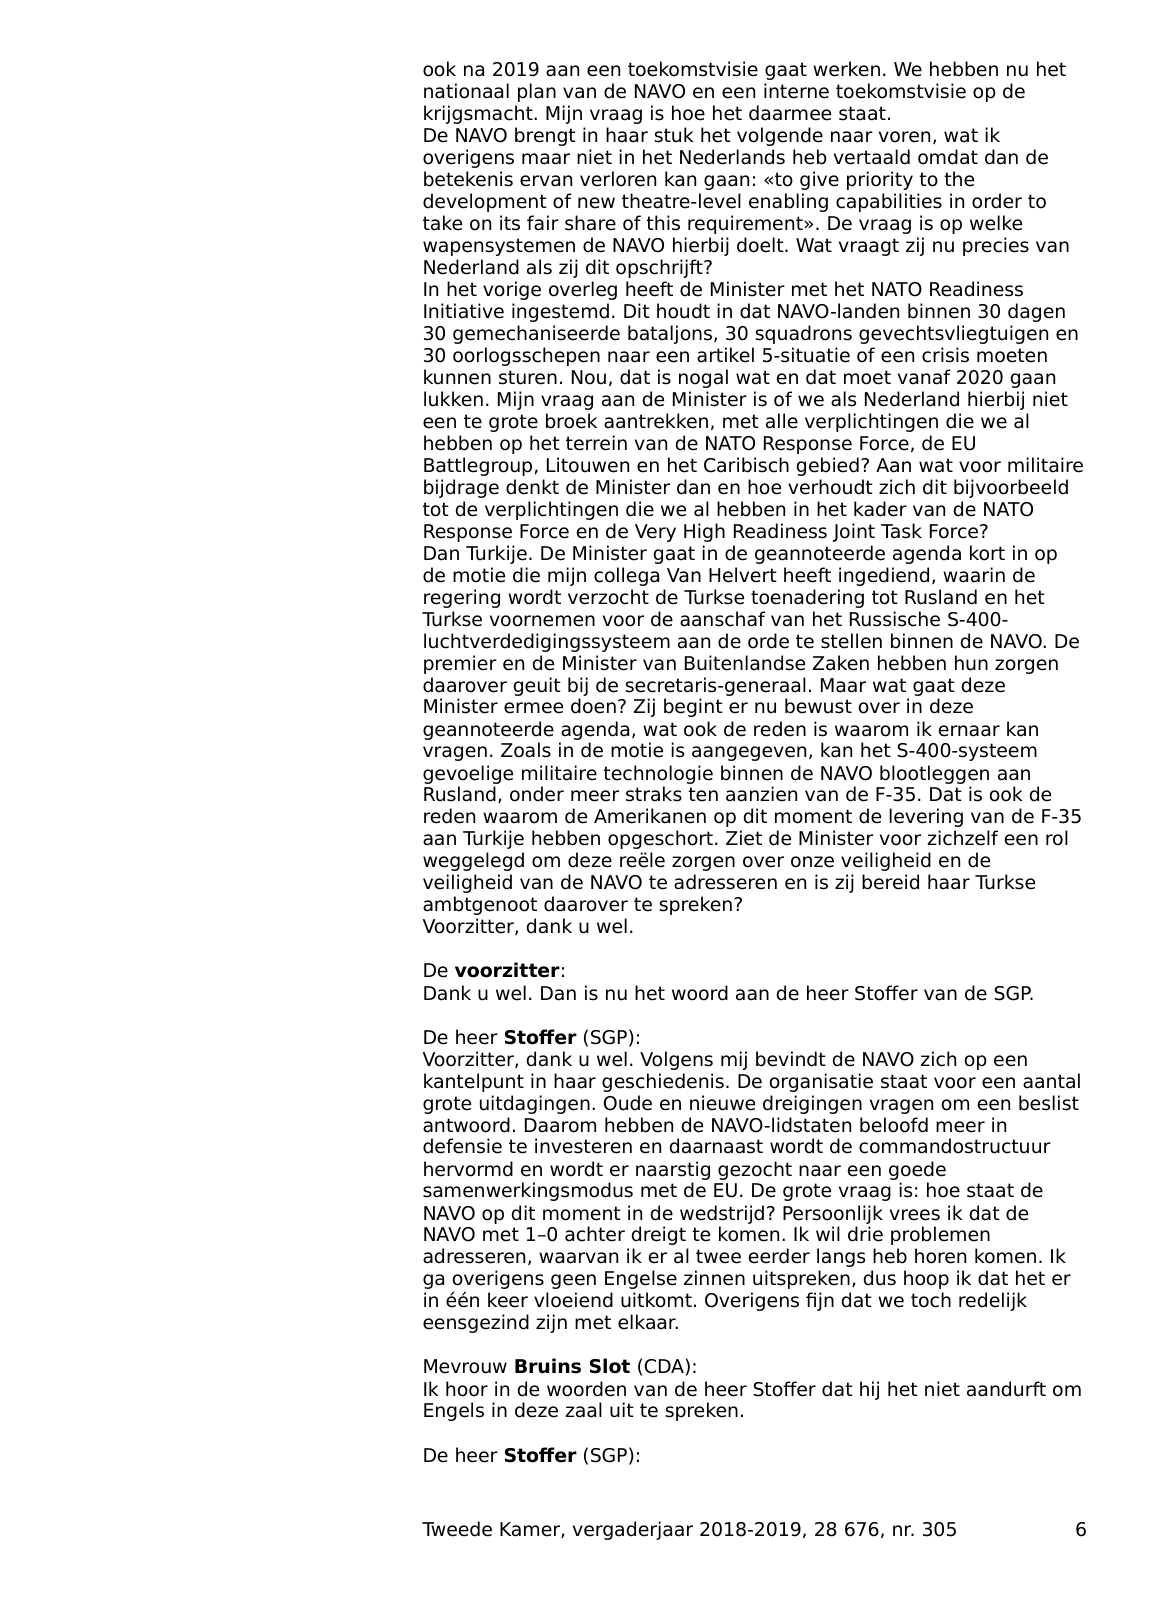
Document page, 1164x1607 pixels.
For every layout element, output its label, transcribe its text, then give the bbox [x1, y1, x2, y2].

text Dank u wel. Dan is nu het woord aan de heer Stoffer van de SGP. [422, 982, 1087, 1004]
text ook na 2019 aan een toekomstvisie gaat werken. We hebben nu het nationaal plan van de NAVO en een interne toekomstvisie op de krijgsmacht. Mijn vraag is hoe het daarmee staat. [422, 59, 1087, 125]
text De voorzitter: [422, 960, 1087, 982]
text Ik hoor in de woorden van de heer Stoffer dat hij het niet aandurft om Engels in deze zaal uit te spreken. [422, 1378, 1087, 1422]
text Mevrouw Bruins Slot (CDA): [422, 1356, 1087, 1378]
text In het vorige overleg heeft de Minister met het NATO Readiness Initiative ingestemd. Dit houdt in dat NAVO-landen binnen 30 dagen 30 gemechaniseerde bataljons, 30 squadrons gevechtsvliegtuigen en 30 oorlogsschepen naar een artikel 5-situatie of een crisis moeten kunnen sturen. Nou, dat is nogal wat en dat moet vanaf 2020 gaan lukken. Mijn vraag aan de Minister is of we als Nederland hierbij niet een te grote broek aantrekken, met alle verplichtingen die we al hebben op het terrein van de NATO Response Force, de EU Battlegroup, Litouwen en het Caribisch gebied? Aan wat voor militaire bijdrage denkt de Minister dan en hoe verhoudt zich dit bijvoorbeeld tot de verplichtingen die we al hebben in het kader van de NATO Response Force en de Very High Readiness Joint Task Force? [422, 279, 1087, 543]
text De NAVO brengt in haar stuk het volgende naar voren, wat ik overigens maar niet in het Nederlands heb vertaald omdat dan de betekenis ervan verloren kan gaan: «to give priority to the development of new theatre-level enabling capabilities in order to take on its fair share of this requirement». De vraag is op welke wapensystemen de NAVO hierbij doelt. Wat vraagt zij nu precies van Nederland als zij dit opschrijft? [422, 125, 1087, 279]
text De heer Stoffer (SGP): [422, 1027, 1087, 1048]
text Dan Turkije. De Minister gaat in de geannoteerde agenda kort in op de motie die mijn collega Van Helvert heeft ingediend, waarin de regering wordt verzocht de Turkse toenadering tot Rusland en het Turkse voornemen voor de aanschaf van het Russische S-400-luchtverdedigingssysteem aan de orde te stellen binnen de NAVO. De premier en de Minister van Buitenlandse Zaken hebben hun zorgen daarover geuit bij de secretaris-generaal. Maar wat gaat deze Minister ermee doen? Zij begint er nu bewust over in deze geannoteerde agenda, wat ook de reden is waarom ik ernaar kan vragen. Zoals in de motie is aangegeven, kan het S-400-systeem gevoelige militaire technologie binnen de NAVO blootleggen aan Rusland, onder meer straks ten aanzien van de F-35. Dat is ook de reden waarom de Amerikanen op dit moment de levering van de F-35 aan Turkije hebben opgeschort. Ziet de Minister voor zichzelf een rol weggelegd om deze reële zorgen over onze veiligheid en de veiligheid van de NAVO te adresseren en is zij bereid haar Turkse ambtgenoot daarover te spreken? [422, 543, 1087, 916]
text Voorzitter, dank u wel. Volgens mij bevindt de NAVO zich op een kantelpunt in haar geschiedenis. De organisatie staat voor een aantal grote uitdagingen. Oude en nieuwe dreigingen vragen om een beslist antwoord. Daarom hebben de NAVO-lidstaten beloofd meer in defensie te investeren en daarnaast wordt de commandostructuur hervormd en wordt er naarstig gezocht naar een goede samenwerkingsmodus met de EU. De grote vraag is: hoe staat de NAVO op dit moment in de wedstrijd? Persoonlijk vrees ik dat de NAVO met 1–0 achter dreigt te komen. Ik wil drie problemen adresseren, waarvan ik er al twee eerder langs heb horen komen. Ik ga overigens geen Engelse zinnen uitspreken, dus hoop ik dat het er in één keer vloeiend uitkomt. Overigens fijn dat we toch redelijk eensgezind zijn met elkaar. [422, 1048, 1087, 1334]
text Voorzitter, dank u wel. [422, 916, 1087, 938]
text De heer Stoffer (SGP): [422, 1444, 1087, 1467]
